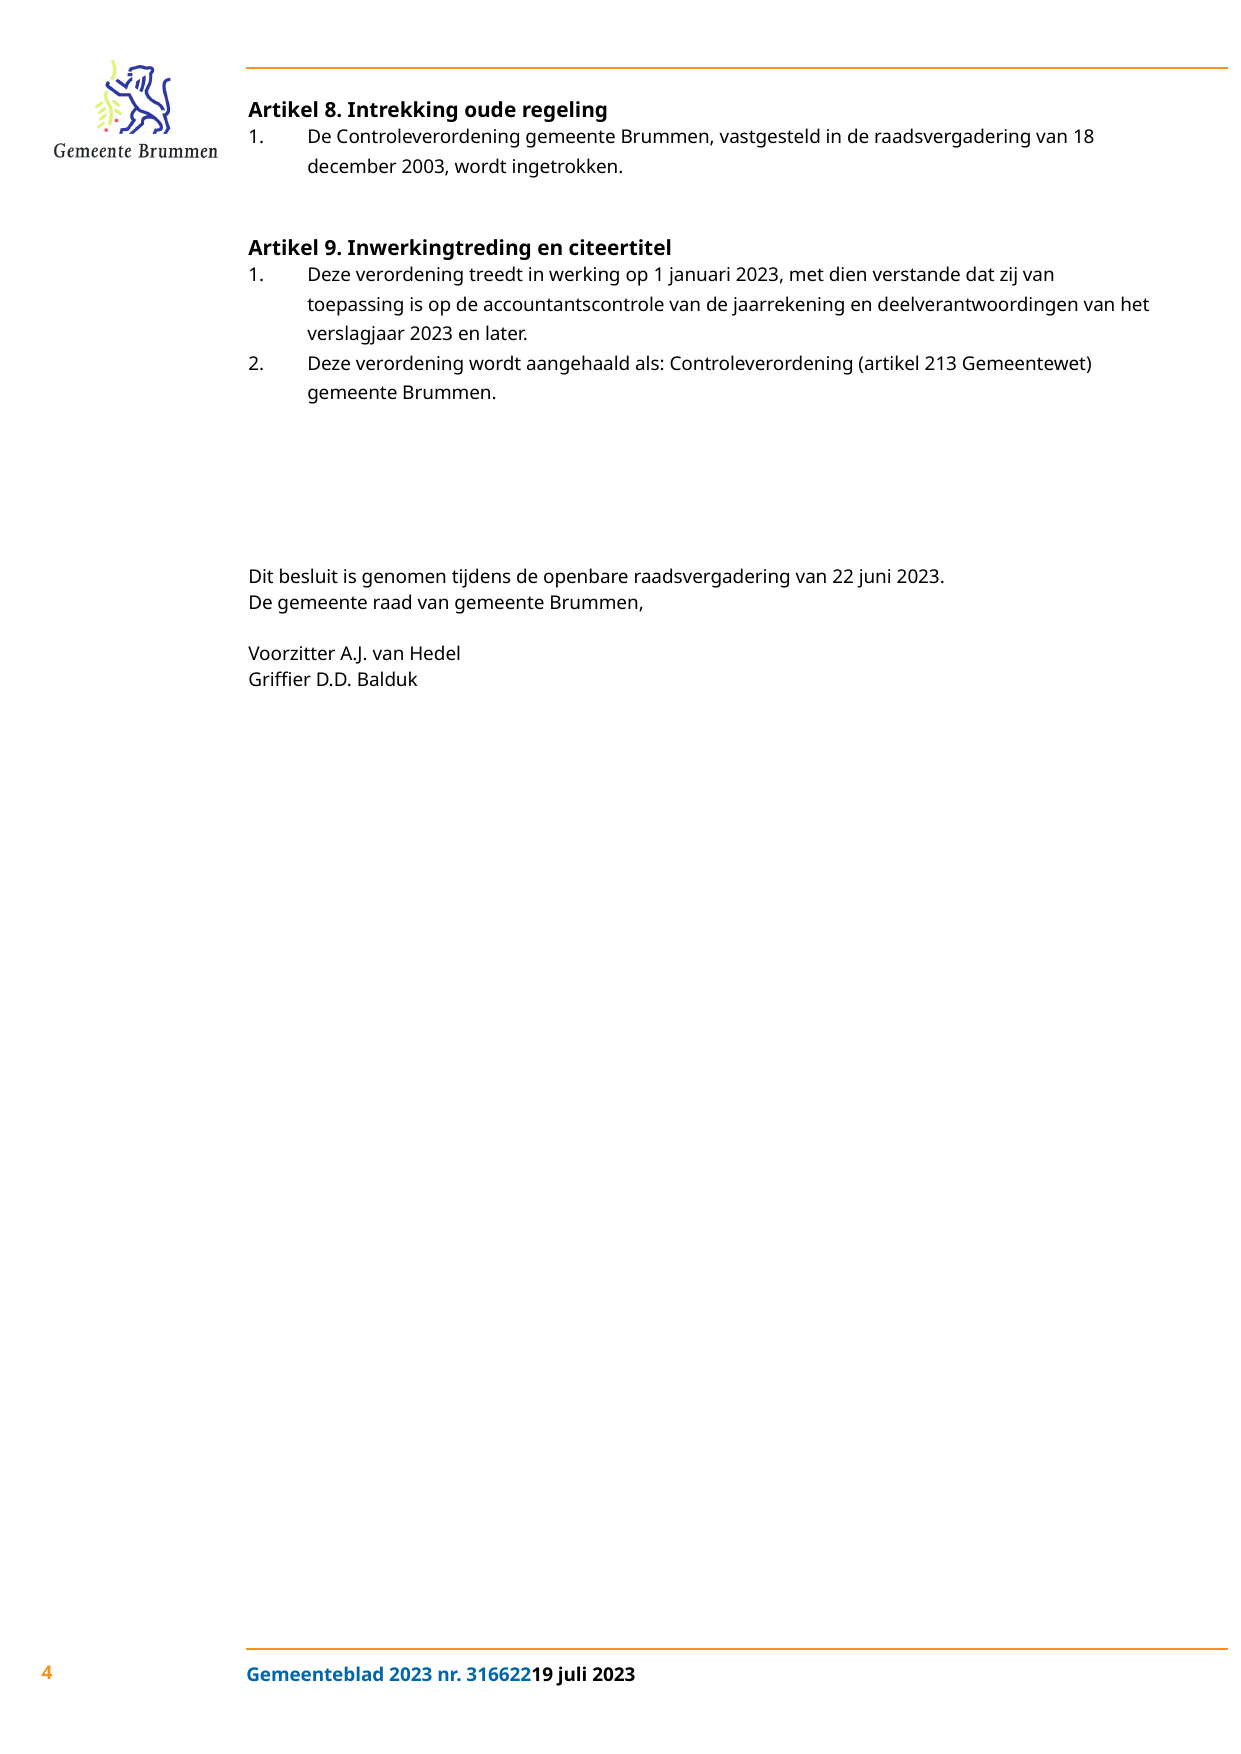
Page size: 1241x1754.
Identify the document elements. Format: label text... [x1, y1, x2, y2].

list De Controleverordening gemeente Brummen, vastgesteld in de raadsvergadering van 18 december 2003, wordt ingetrokken. [248, 123, 1152, 178]
text De gemeente raad van gemeente Brummen, [248, 589, 1152, 615]
text Artikel 9. Inwerkingtreding en citeertitel [248, 233, 1152, 261]
text Griffier D.D. Balduk [248, 666, 1152, 692]
text Artikel 8. Intrekking oude regeling [248, 95, 1152, 123]
list Deze verordening treedt in werking op 1 januari 2023, met dien verstande dat zij van toepassing is op de accountantscontrole van de jaarrekening en deelverantwoordingen van het verslagjaar 2023 en later. [248, 261, 1152, 346]
picture [41, 47, 231, 172]
text Dit besluit is genomen tijdens de openbare raadsvergadering van 22 juni 2023. [248, 563, 1152, 589]
list Deze verordening wordt aangehaald als: Controleverordening (artikel 213 Gemeentewet) gemeente Brummen. [248, 350, 1152, 405]
text Voorzitter A.J. van Hedel [248, 640, 1152, 666]
